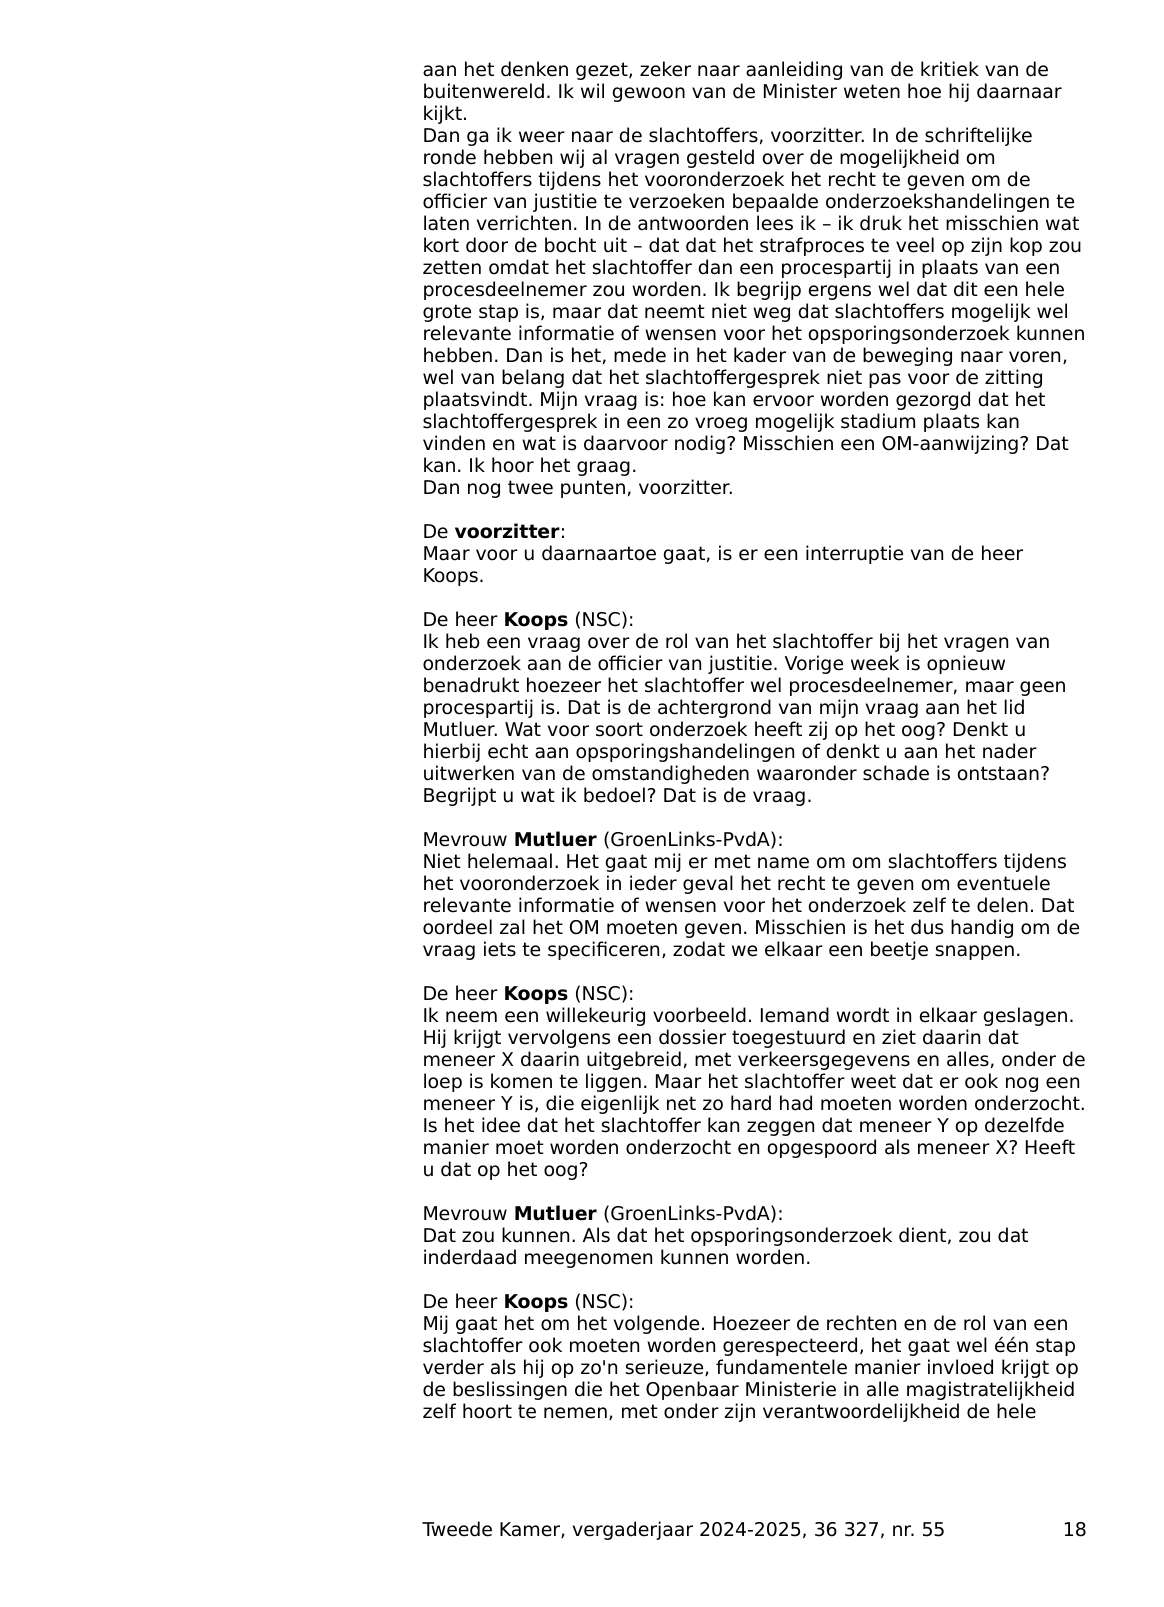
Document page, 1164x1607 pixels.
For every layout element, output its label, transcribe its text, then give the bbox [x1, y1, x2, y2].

text De heer Koops (NSC): [422, 609, 1087, 631]
text Ik neem een willekeurig voorbeeld. Iemand wordt in elkaar geslagen. Hij krijgt vervolgens een dossier toegestuurd en ziet daarin dat meneer X daarin uitgebreid, met verkeersgegevens en alles, onder de loep is komen te liggen. Maar het slachtoffer weet dat er ook nog een meneer Y is, die eigenlijk net zo hard had moeten worden onderzocht. Is het idee dat het slachtoffer kan zeggen dat meneer Y op dezelfde manier moet worden onderzocht en opgespoord als meneer X? Heeft u dat op het oog? [422, 1005, 1087, 1181]
text Dan nog twee punten, voorzitter. [422, 477, 1087, 499]
text aan het denken gezet, zeker naar aanleiding van de kritiek van de buitenwereld. Ik wil gewoon van de Minister weten hoe hij daarnaar kijkt. [422, 59, 1087, 125]
text Mij gaat het om het volgende. Hoezeer de rechten en de rol van een slachtoffer ook moeten worden gerespecteerd, het gaat wel één stap verder als hij op zo'n serieuze, fundamentele manier invloed krijgt op de beslissingen die het Openbaar Ministerie in alle magistratelijkheid zelf hoort te nemen, met onder zijn verantwoordelijkheid de hele [422, 1313, 1087, 1423]
text Mevrouw Mutluer (GroenLinks-PvdA): [422, 1203, 1087, 1225]
text Niet helemaal. Het gaat mij er met name om om slachtoffers tijdens het vooronderzoek in ieder geval het recht te geven om eventuele relevante informatie of wensen voor het onderzoek zelf te delen. Dat oordeel zal het OM moeten geven. Misschien is het dus handig om de vraag iets te specificeren, zodat we elkaar een beetje snappen. [422, 851, 1087, 961]
text De heer Koops (NSC): [422, 983, 1087, 1005]
text Dat zou kunnen. Als dat het opsporingsonderzoek dient, zou dat inderdaad meegenomen kunnen worden. [422, 1225, 1087, 1269]
text De voorzitter: [422, 521, 1087, 543]
text Mevrouw Mutluer (GroenLinks-PvdA): [422, 829, 1087, 851]
text Maar voor u daarnaartoe gaat, is er een interruptie van de heer Koops. [422, 543, 1087, 587]
text Dan ga ik weer naar de slachtoffers, voorzitter. In de schriftelijke ronde hebben wij al vragen gesteld over de mogelijkheid om slachtoffers tijdens het vooronderzoek het recht te geven om de officier van justitie te verzoeken bepaalde onderzoekshandelingen te laten verrichten. In de antwoorden lees ik – ik druk het misschien wat kort door de bocht uit – dat dat het strafproces te veel op zijn kop zou zetten omdat het slachtoffer dan een procespartij in plaats van een procesdeelnemer zou worden. Ik begrijp ergens wel dat dit een hele grote stap is, maar dat neemt niet weg dat slachtoffers mogelijk wel relevante informatie of wensen voor het opsporingsonderzoek kunnen hebben. Dan is het, mede in het kader van de beweging naar voren, wel van belang dat het slachtoffergesprek niet pas voor de zitting plaatsvindt. Mijn vraag is: hoe kan ervoor worden gezorgd dat het slachtoffergesprek in een zo vroeg mogelijk stadium plaats kan vinden en wat is daarvoor nodig? Misschien een OM-aanwijzing? Dat kan. Ik hoor het graag. [422, 125, 1087, 477]
text De heer Koops (NSC): [422, 1291, 1087, 1313]
text Ik heb een vraag over de rol van het slachtoffer bij het vragen van onderzoek aan de officier van justitie. Vorige week is opnieuw benadrukt hoezeer het slachtoffer wel procesdeelnemer, maar geen procespartij is. Dat is de achtergrond van mijn vraag aan het lid Mutluer. Wat voor soort onderzoek heeft zij op het oog? Denkt u hierbij echt aan opsporingshandelingen of denkt u aan het nader uitwerken van de omstandigheden waaronder schade is ontstaan? Begrijpt u wat ik bedoel? Dat is de vraag. [422, 631, 1087, 807]
